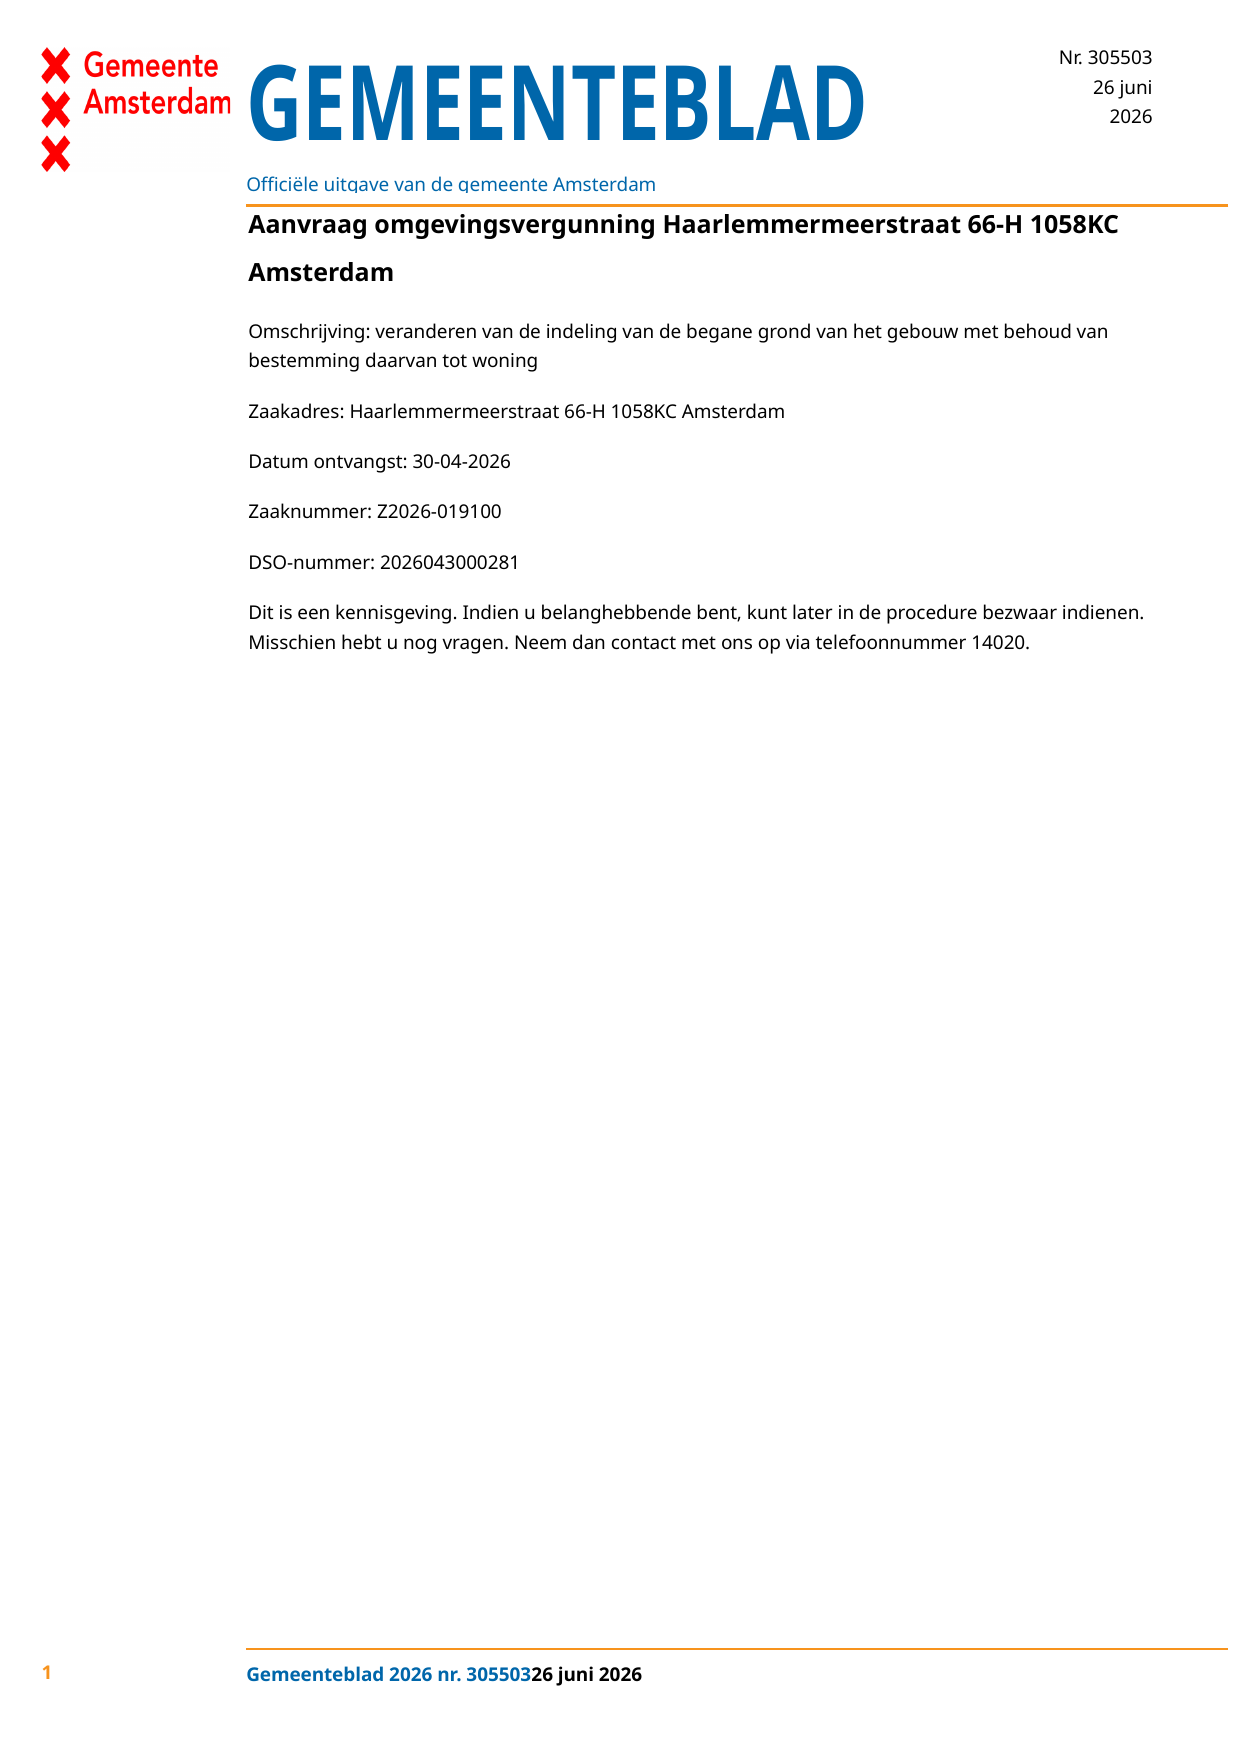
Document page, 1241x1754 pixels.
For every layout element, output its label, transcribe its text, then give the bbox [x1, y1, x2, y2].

text Aanvraag omgevingsvergunning Haarlemmermeerstraat 66-H 1058KC Amsterdam [248, 207, 1152, 288]
text Zaakadres: Haarlemmermeerstraat 66-H 1058KC Amsterdam [248, 398, 1152, 424]
text Dit is een kennisgeving. Indien u belanghebbende bent, kunt later in de procedure bezwaar indienen. Misschien hebt u nog vragen. Neem dan contact met ons op via telefoonnummer 14020. [248, 599, 1152, 655]
text Zaaknummer: Z2026-019100 [248, 499, 1152, 524]
picture [41, 47, 231, 172]
text Datum ontvangst: 30-04-2026 [248, 448, 1152, 474]
text Omschrijving: veranderen van de indeling van de begane grond van het gebouw met behoud van bestemming daarvan tot woning [248, 318, 1152, 373]
text DSO-nummer: 2026043000281 [248, 549, 1152, 575]
